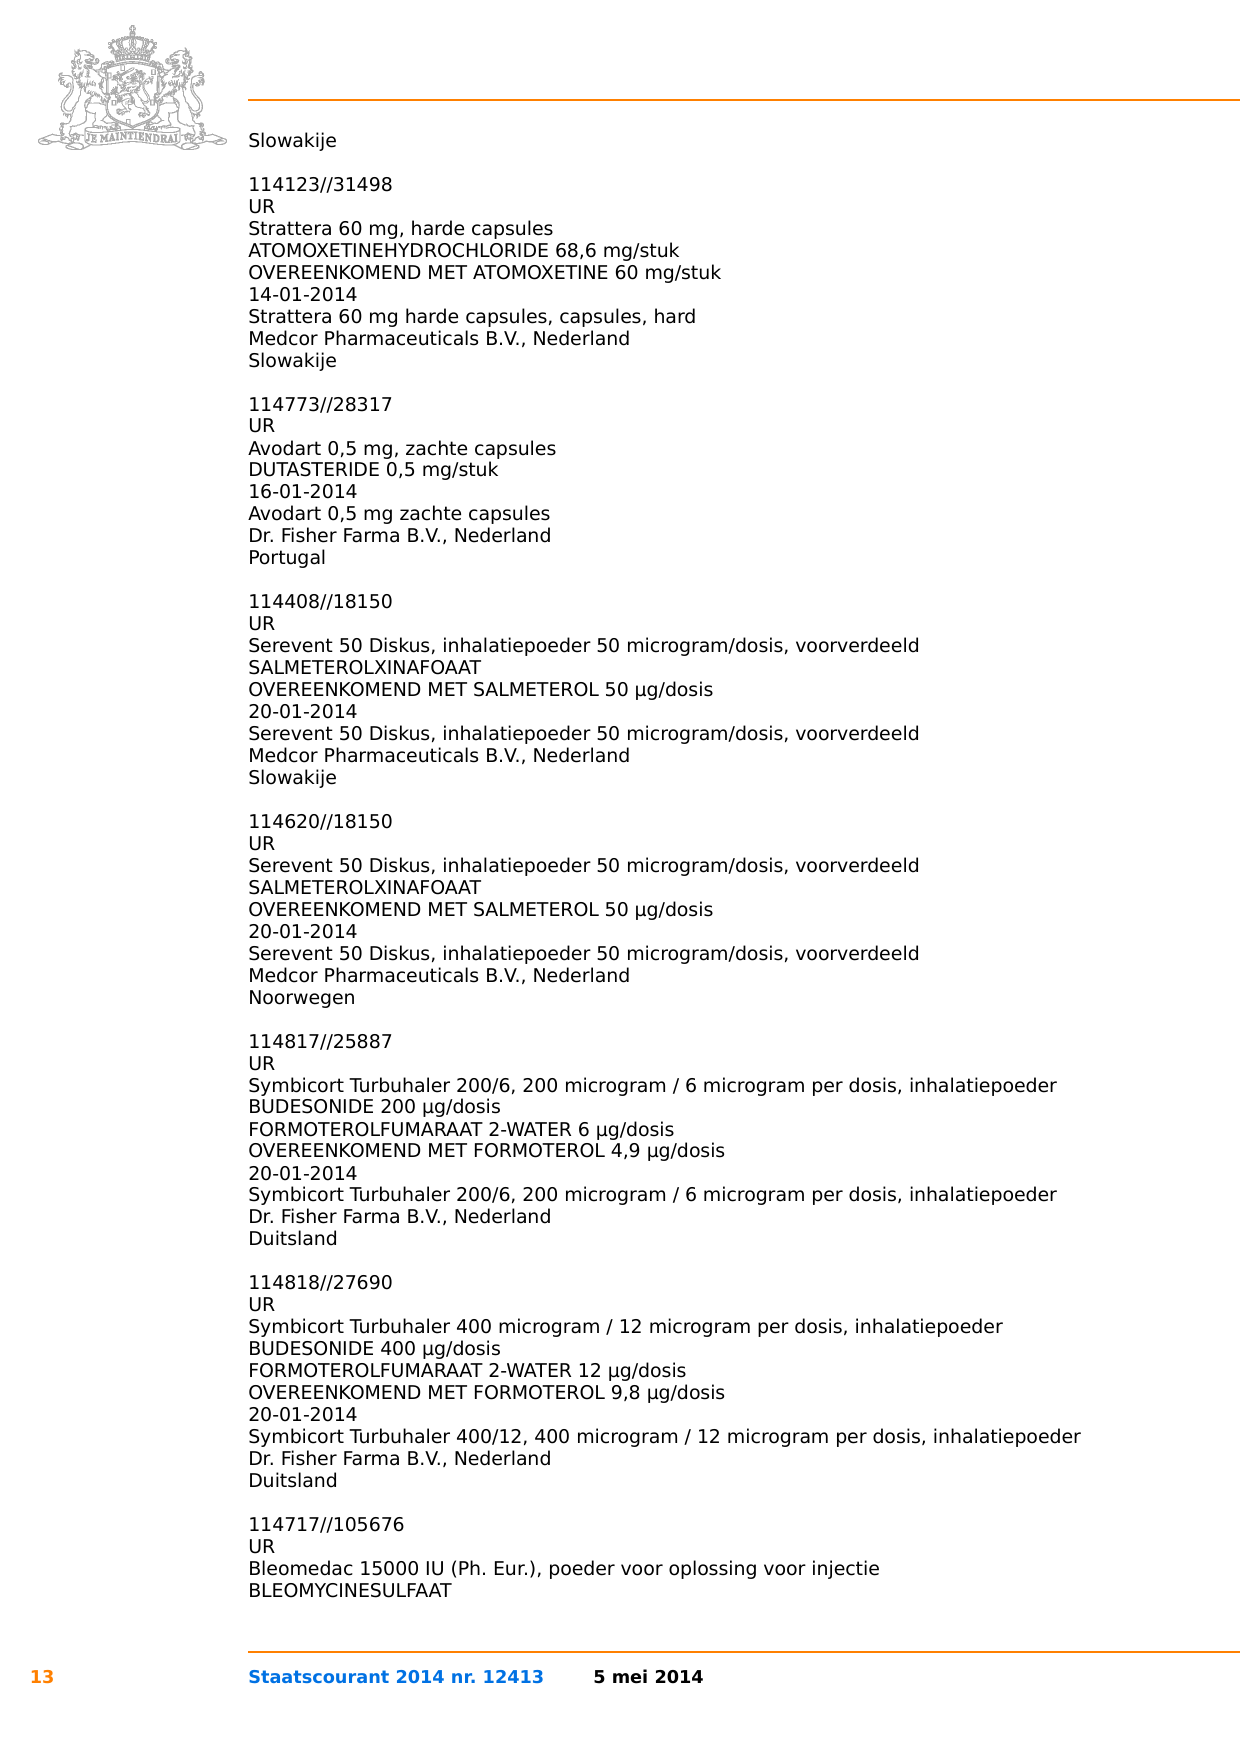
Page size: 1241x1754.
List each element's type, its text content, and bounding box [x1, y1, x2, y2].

text SALMETEROLXINAFOAAT [248, 877, 1163, 899]
text Slowakije [248, 130, 1163, 152]
text Duitsland [248, 1470, 1163, 1492]
text OVEREENKOMEND MET FORMOTEROL 4,9 µg/dosis [248, 1140, 1163, 1162]
text Dr. Fisher Farma B.V., Nederland [248, 1448, 1163, 1470]
text Medcor Pharmaceuticals B.V., Nederland [248, 745, 1163, 767]
text 20-01-2014 [248, 1404, 1163, 1426]
text UR [248, 833, 1163, 855]
text ATOMOXETINEHYDROCHLORIDE 68,6 mg/stuk [248, 240, 1163, 262]
text Slowakije [248, 767, 1163, 789]
text Noorwegen [248, 987, 1163, 1009]
text Duitsland [248, 1228, 1163, 1250]
text 20-01-2014 [248, 1162, 1163, 1184]
text 114717//105676 [248, 1514, 1163, 1536]
text Strattera 60 mg, harde capsules [248, 218, 1163, 240]
text Dr. Fisher Farma B.V., Nederland [248, 1206, 1163, 1228]
text Dr. Fisher Farma B.V., Nederland [248, 525, 1163, 547]
text BLEOMYCINESULFAAT [248, 1580, 1163, 1602]
text Symbicort Turbuhaler 400/12, 400 microgram / 12 microgram per dosis, inhalatiepoeder [248, 1426, 1163, 1448]
text UR [248, 1536, 1163, 1558]
text Serevent 50 Diskus, inhalatiepoeder 50 microgram/dosis, voorverdeeld [248, 855, 1163, 877]
text Bleomedac 15000 IU (Ph. Eur.), poeder voor oplossing voor injectie [248, 1558, 1163, 1580]
text Portugal [248, 547, 1163, 569]
text OVEREENKOMEND MET ATOMOXETINE 60 mg/stuk [248, 262, 1163, 284]
text UR [248, 415, 1163, 437]
text 20-01-2014 [248, 921, 1163, 943]
text OVEREENKOMEND MET SALMETEROL 50 µg/dosis [248, 899, 1163, 921]
text Serevent 50 Diskus, inhalatiepoeder 50 microgram/dosis, voorverdeeld [248, 723, 1163, 745]
text Strattera 60 mg harde capsules, capsules, hard [248, 306, 1163, 328]
text UR [248, 196, 1163, 218]
text 114123//31498 [248, 174, 1163, 196]
text UR [248, 1294, 1163, 1316]
text FORMOTEROLFUMARAAT 2-WATER 12 µg/dosis [248, 1360, 1163, 1382]
text Slowakije [248, 349, 1163, 372]
text 14-01-2014 [248, 284, 1163, 306]
text 114818//27690 [248, 1272, 1163, 1294]
text Medcor Pharmaceuticals B.V., Nederland [248, 328, 1163, 349]
text Avodart 0,5 mg, zachte capsules [248, 437, 1163, 459]
text 16-01-2014 [248, 481, 1163, 503]
text Symbicort Turbuhaler 200/6, 200 microgram / 6 microgram per dosis, inhalatiepoeder [248, 1184, 1163, 1206]
text OVEREENKOMEND MET SALMETEROL 50 µg/dosis [248, 679, 1163, 701]
text BUDESONIDE 200 µg/dosis [248, 1096, 1163, 1118]
text UR [248, 613, 1163, 635]
picture [38, 25, 227, 150]
text Medcor Pharmaceuticals B.V., Nederland [248, 965, 1163, 987]
text Symbicort Turbuhaler 400 microgram / 12 microgram per dosis, inhalatiepoeder [248, 1316, 1163, 1338]
text 114408//18150 [248, 591, 1163, 613]
text DUTASTERIDE 0,5 mg/stuk [248, 459, 1163, 481]
text Avodart 0,5 mg zachte capsules [248, 503, 1163, 525]
text 114817//25887 [248, 1031, 1163, 1052]
text Serevent 50 Diskus, inhalatiepoeder 50 microgram/dosis, voorverdeeld [248, 943, 1163, 965]
text Serevent 50 Diskus, inhalatiepoeder 50 microgram/dosis, voorverdeeld [248, 635, 1163, 657]
text 114620//18150 [248, 811, 1163, 833]
text OVEREENKOMEND MET FORMOTEROL 9,8 µg/dosis [248, 1382, 1163, 1404]
text BUDESONIDE 400 µg/dosis [248, 1338, 1163, 1360]
text Symbicort Turbuhaler 200/6, 200 microgram / 6 microgram per dosis, inhalatiepoeder [248, 1074, 1163, 1096]
text UR [248, 1052, 1163, 1074]
text 114773//28317 [248, 393, 1163, 415]
text FORMOTEROLFUMARAAT 2-WATER 6 µg/dosis [248, 1118, 1163, 1140]
text SALMETEROLXINAFOAAT [248, 657, 1163, 679]
text 20-01-2014 [248, 701, 1163, 723]
